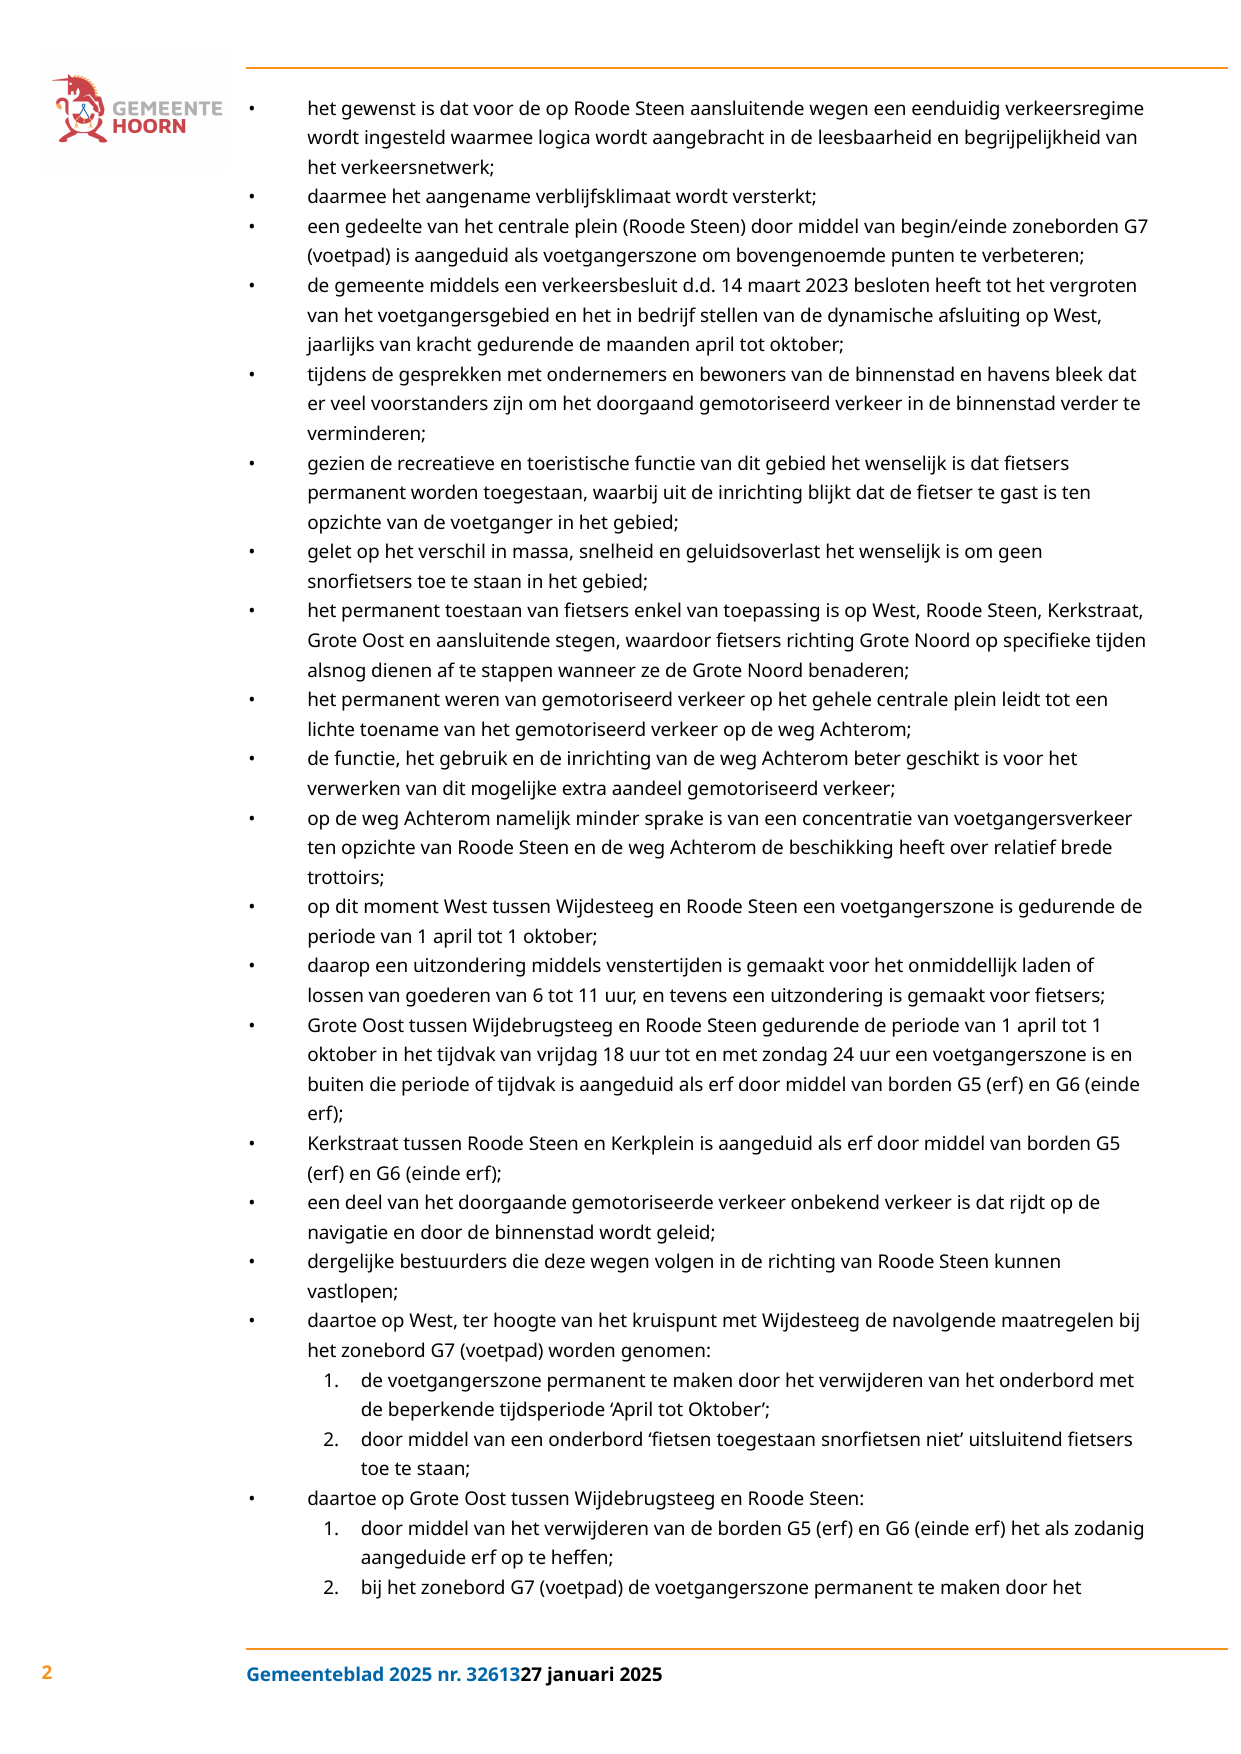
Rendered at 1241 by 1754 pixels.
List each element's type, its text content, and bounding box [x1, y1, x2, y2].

list door middel van een onderbord ‘fietsen toegestaan snorfietsen niet’ uitsluitend fietsers toe te staan; [323, 1426, 1152, 1481]
list daarop een uitzondering middels venstertijden is gemaakt voor het onmiddellijk laden of lossen van goederen van 6 tot 11 uur, en tevens een uitzondering is gemaakt voor fietsers; [248, 953, 1152, 1008]
picture [41, 47, 231, 172]
list door middel van het verwijderen van de borden G5 (erf) en G6 (einde erf) het als zodanig aangeduide erf op te heffen; [323, 1515, 1152, 1570]
list het permanent toestaan van fietsers enkel van toepassing is op West, Roode Steen, Kerkstraat, Grote Oost en aansluitende stegen, waardoor fietsers richting Grote Noord op specifieke tijden alsnog dienen af te stappen wanneer ze de Grote Noord benaderen; [248, 598, 1152, 683]
list op dit moment West tussen Wijdesteeg en Roode Steen een voetgangerszone is gedurende de periode van 1 april tot 1 oktober; [248, 893, 1152, 949]
list het gewenst is dat voor de op Roode Steen aansluitende wegen een eenduidig verkeersregime wordt ingesteld waarmee logica wordt aangebracht in de leesbaarheid en begrijpelijkheid van het verkeersnetwerk; [248, 95, 1152, 180]
list een gedeelte van het centrale plein (Roode Steen) door middel van begin/einde zoneborden G7 (voetpad) is aangeduid als voetgangerszone om bovengenoemde punten te verbeteren; [248, 213, 1152, 268]
list het permanent weren van gemotoriseerd verkeer op het gehele centrale plein leidt tot een lichte toename van het gemotoriseerd verkeer op de weg Achterom; [248, 686, 1152, 742]
list de functie, het gebruik en de inrichting van de weg Achterom beter geschikt is voor het verwerken van dit mogelijke extra aandeel gemotoriseerd verkeer; [248, 746, 1152, 801]
list gezien de recreatieve en toeristische functie van dit gebied het wenselijk is dat fietsers permanent worden toegestaan, waarbij uit de inrichting blijkt dat de fietser te gast is ten opzichte van de voetganger in het gebied; [248, 450, 1152, 535]
list tijdens de gesprekken met ondernemers en bewoners van de binnenstad en havens bleek dat er veel voorstanders zijn om het doorgaand gemotoriseerd verkeer in de binnenstad verder te verminderen; [248, 361, 1152, 446]
list de voetgangerszone permanent te maken door het verwijderen van het onderbord met de beperkende tijdsperiode ‘April tot Oktober’; [323, 1367, 1152, 1422]
list bij het zonebord G7 (voetpad) de voetgangerszone permanent te maken door het [323, 1574, 1152, 1600]
list daarmee het aangename verblijfsklimaat wordt versterkt; [248, 183, 1152, 209]
list de gemeente middels een verkeersbesluit d.d. 14 maart 2023 besloten heeft tot het vergroten van het voetgangersgebied en het in bedrijf stellen van de dynamische afsluiting op West, jaarlijks van kracht gedurende de maanden april tot oktober; [248, 272, 1152, 357]
list daartoe op Grote Oost tussen Wijdebrugsteeg en Roode Steen: [248, 1485, 1152, 1511]
list een deel van het doorgaande gemotoriseerde verkeer onbekend verkeer is dat rijdt op de navigatie en door de binnenstad wordt geleid; [248, 1189, 1152, 1245]
list Kerkstraat tussen Roode Steen en Kerkplein is aangeduid als erf door middel van borden G5 (erf) en G6 (einde erf); [248, 1130, 1152, 1186]
list op de weg Achterom namelijk minder sprake is van een concentratie van voetgangersverkeer ten opzichte van Roode Steen en de weg Achterom de beschikking heeft over relatief brede trottoirs; [248, 805, 1152, 890]
list gelet op het verschil in massa, snelheid en geluidsoverlast het wenselijk is om geen snorfietsers toe te staan in het gebied; [248, 538, 1152, 594]
list daartoe op West, ter hoogte van het kruispunt met Wijdesteeg de navolgende maatregelen bij het zonebord G7 (voetpad) worden genomen: [248, 1308, 1152, 1363]
list Grote Oost tussen Wijdebrugsteeg en Roode Steen gedurende de periode van 1 april tot 1 oktober in het tijdvak van vrijdag 18 uur tot en met zondag 24 uur een voetgangerszone is en buiten die periode of tijdvak is aangeduid als erf door middel van borden G5 (erf) en G6 (einde erf); [248, 1012, 1152, 1126]
list dergelijke bestuurders die deze wegen volgen in de richting van Roode Steen kunnen vastlopen; [248, 1248, 1152, 1304]
